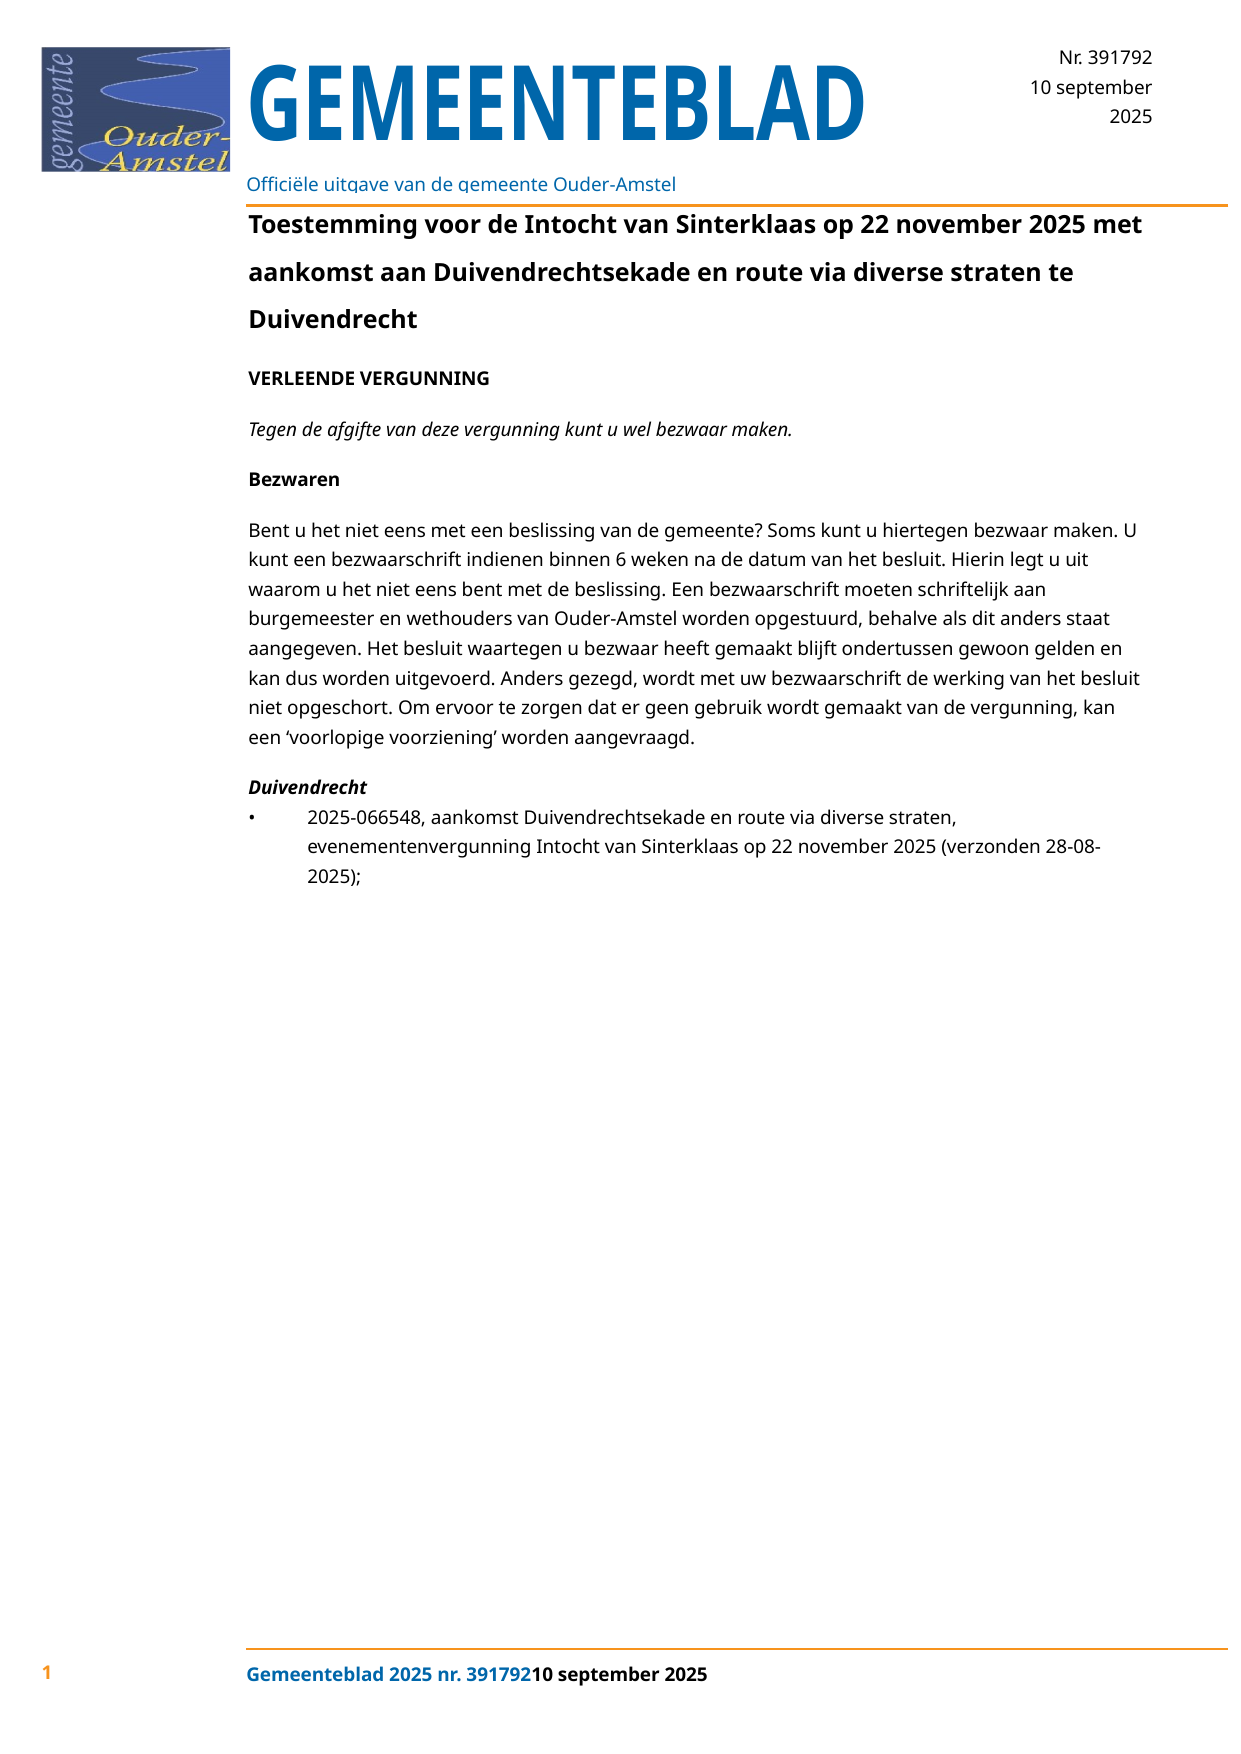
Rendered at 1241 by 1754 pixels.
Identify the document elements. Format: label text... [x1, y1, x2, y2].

list 2025-066548, aankomst Duivendrechtsekade en route via diverse straten, evenementenvergunning Intocht van Sinterklaas op 22 november 2025 (verzonden 28-08-2025); [248, 804, 1152, 889]
text Bezwaren [248, 466, 1152, 492]
text Toestemming voor de Intocht van Sinterklaas op 22 november 2025 met aankomst aan Duivendrechtsekade en route via diverse straten te Duivendrecht [248, 207, 1152, 336]
text Bent u het niet eens met een beslissing van de gemeente? Soms kunt u hiertegen bezwaar maken. U kunt een bezwaarschrift indienen binnen 6 weken na de datum van het besluit. Hierin legt u uit waarom u het niet eens bent met de beslissing. Een bezwaarschrift moeten schriftelijk aan burgemeester en wethouders van Ouder-Amstel worden opgestuurd, behalve als dit anders staat aangegeven. Het besluit waartegen u bezwaar heeft gemaakt blijft ondertussen gewoon gelden en kan dus worden uitgevoerd. Anders gezegd, wordt met uw bezwaarschrift de werking van het besluit niet opgeschort. Om ervoor te zorgen dat er geen gebruik wordt gemaakt van de vergunning, kan een ‘voorlopige voorziening’ worden aangevraagd. [248, 517, 1152, 749]
picture [41, 47, 231, 172]
text VERLEENDE VERGUNNING [248, 366, 1152, 391]
text Duivendrecht [248, 774, 1152, 800]
text Tegen de afgifte van deze vergunning kunt u wel bezwaar maken. [248, 416, 1152, 442]
